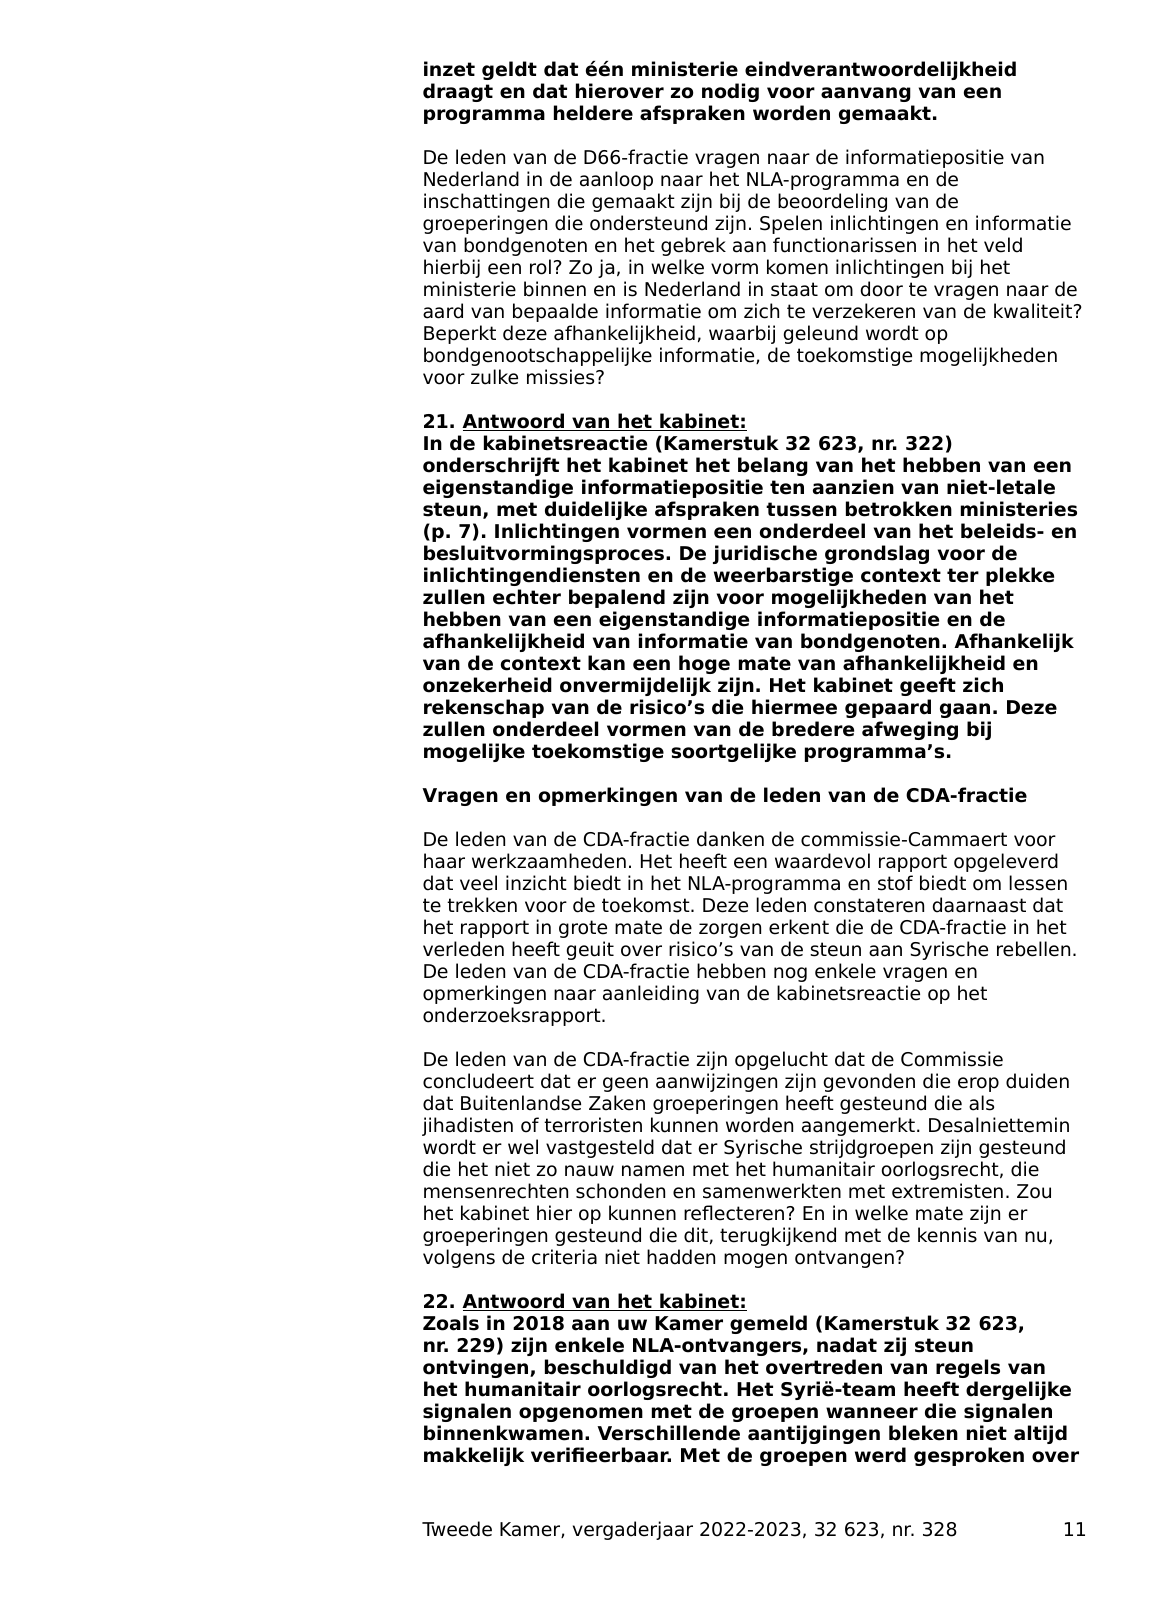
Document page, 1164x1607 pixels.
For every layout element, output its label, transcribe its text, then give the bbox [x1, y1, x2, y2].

subtitle Vragen en opmerkingen van de leden van de CDA-fractie [422, 785, 1087, 807]
text De leden van de D66-fractie vragen naar de informatiepositie van Nederland in de aanloop naar het NLA-programma en de inschattingen die gemaakt zijn bij de beoordeling van de groeperingen die ondersteund zijn. Spelen inlichtingen en informatie van bondgenoten en het gebrek aan functionarissen in het veld hierbij een rol? Zo ja, in welke vorm komen inlichtingen bij het ministerie binnen en is Nederland in staat om door te vragen naar de aard van bepaalde informatie om zich te verzekeren van de kwaliteit? Beperkt deze afhankelijkheid, waarbij geleund wordt op bondgenootschappelijke informatie, de toekomstige mogelijkheden voor zulke missies? [422, 147, 1087, 389]
text inzet geldt dat één ministerie eindverantwoordelijkheid draagt en dat hierover zo nodig voor aanvang van een programma heldere afspraken worden gemaakt. [422, 59, 1087, 125]
text 22. Antwoord van het kabinet: [422, 1291, 1087, 1313]
text Zoals in 2018 aan uw Kamer gemeld (Kamerstuk 32 623, nr. 229) zijn enkele NLA-ontvangers, nadat zij steun ontvingen, beschuldigd van het overtreden van regels van het humanitair oorlogsrecht. Het Syrië-team heeft dergelijke signalen opgenomen met de groepen wanneer die signalen binnenkwamen. Verschillende aantijgingen bleken niet altijd makkelijk verifieerbaar. Met de groepen werd gesproken over [422, 1313, 1087, 1467]
text In de kabinetsreactie (Kamerstuk 32 623, nr. 322) onderschrijft het kabinet het belang van het hebben van een eigenstandige informatiepositie ten aanzien van niet-letale steun, met duidelijke afspraken tussen betrokken ministeries (p. 7). Inlichtingen vormen een onderdeel van het beleids- en besluitvormingsproces. De juridische grondslag voor de inlichtingendiensten en de weerbarstige context ter plekke zullen echter bepalend zijn voor mogelijkheden van het hebben van een eigenstandige informatiepositie en de afhankelijkheid van informatie van bondgenoten. Afhankelijk van de context kan een hoge mate van afhankelijkheid en onzekerheid onvermijdelijk zijn. Het kabinet geeft zich rekenschap van de risico’s die hiermee gepaard gaan. Deze zullen onderdeel vormen van de bredere afweging bij mogelijke toekomstige soortgelijke programma’s. [422, 433, 1087, 763]
text De leden van de CDA-fractie zijn opgelucht dat de Commissie concludeert dat er geen aanwijzingen zijn gevonden die erop duiden dat Buitenlandse Zaken groeperingen heeft gesteund die als jihadisten of terroristen kunnen worden aangemerkt. Desalniettemin wordt er wel vastgesteld dat er Syrische strijdgroepen zijn gesteund die het niet zo nauw namen met het humanitair oorlogsrecht, die mensenrechten schonden en samenwerkten met extremisten. Zou het kabinet hier op kunnen reflecteren? En in welke mate zijn er groeperingen gesteund die dit, terugkijkend met de kennis van nu, volgens de criteria niet hadden mogen ontvangen? [422, 1049, 1087, 1269]
text 21. Antwoord van het kabinet: [422, 411, 1087, 433]
text De leden van de CDA-fractie danken de commissie-Cammaert voor haar werkzaamheden. Het heeft een waardevol rapport opgeleverd dat veel inzicht biedt in het NLA-programma en stof biedt om lessen te trekken voor de toekomst. Deze leden constateren daarnaast dat het rapport in grote mate de zorgen erkent die de CDA-fractie in het verleden heeft geuit over risico’s van de steun aan Syrische rebellen. De leden van de CDA-fractie hebben nog enkele vragen en opmerkingen naar aanleiding van de kabinetsreactie op het onderzoeksrapport. [422, 829, 1087, 1027]
